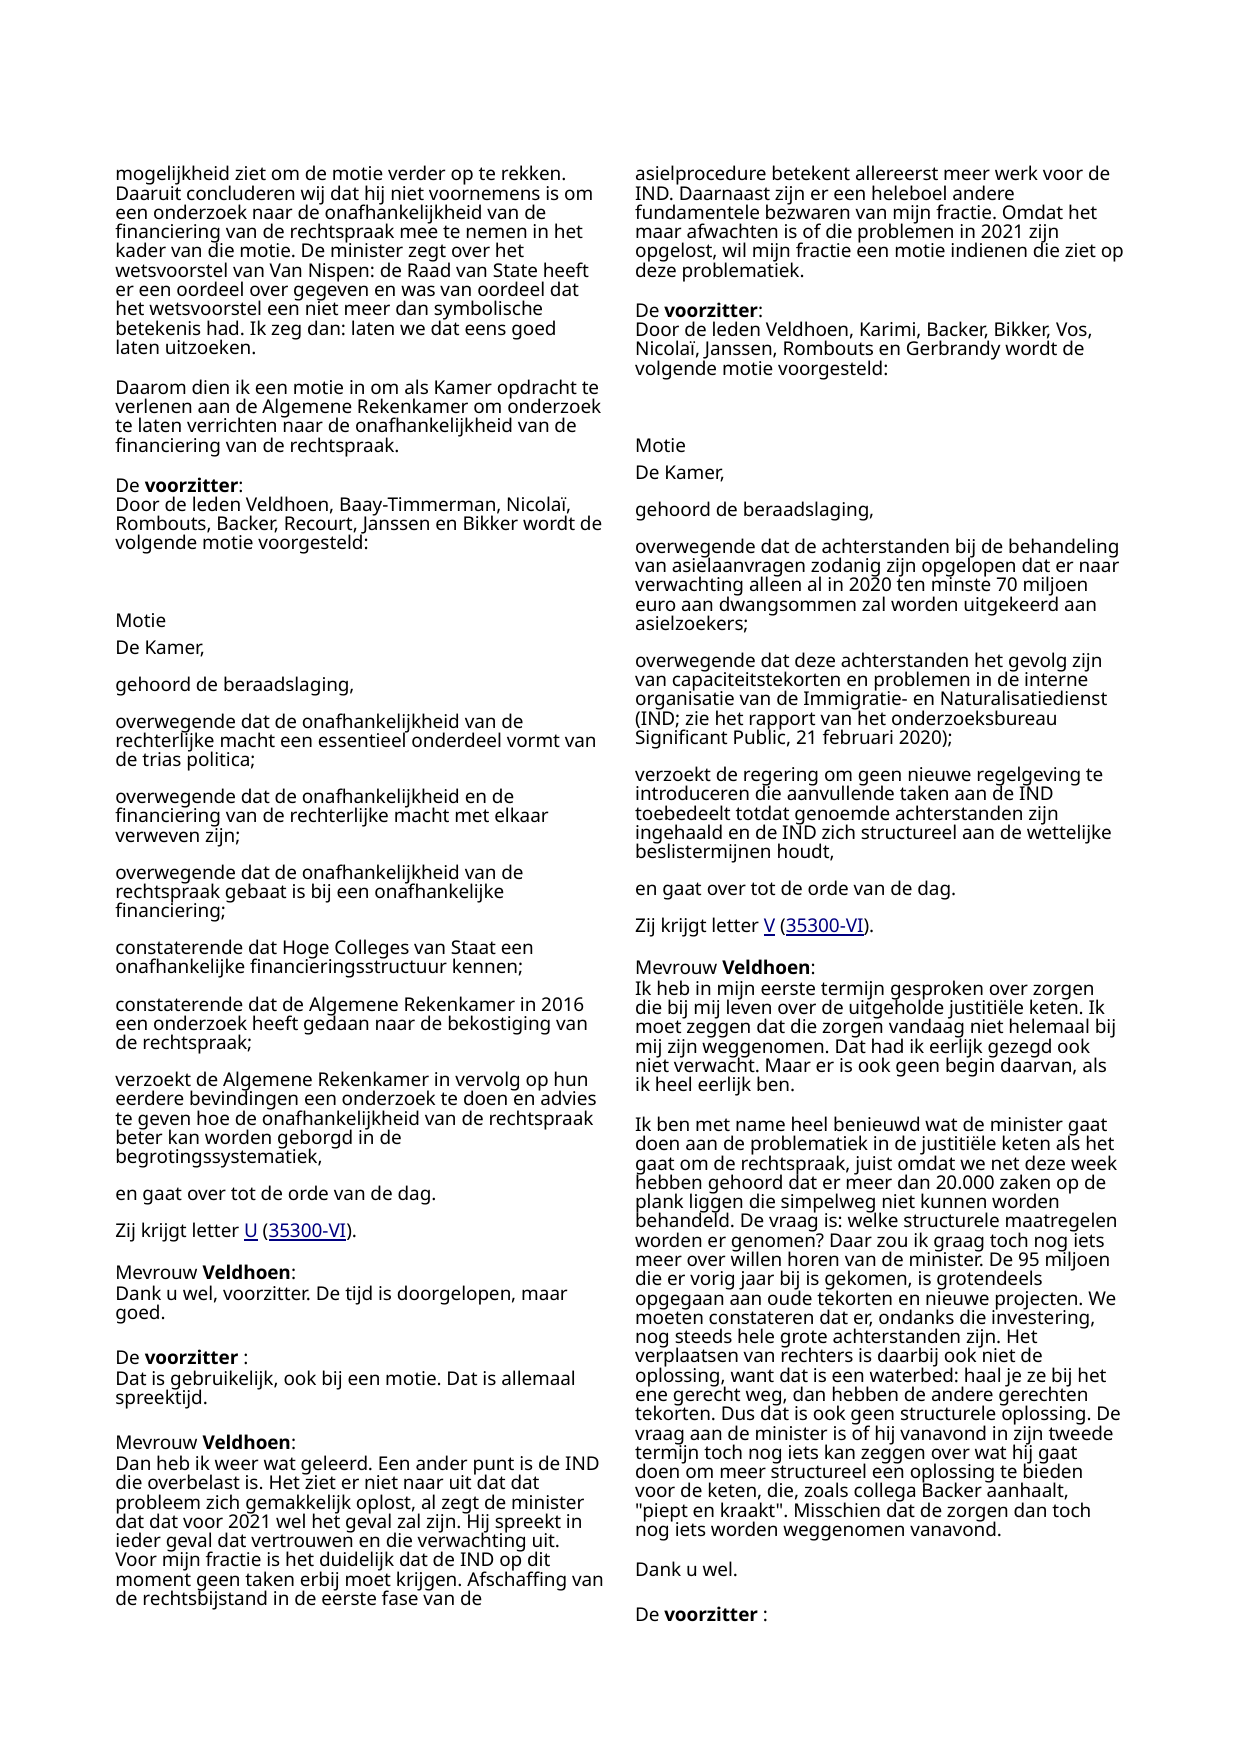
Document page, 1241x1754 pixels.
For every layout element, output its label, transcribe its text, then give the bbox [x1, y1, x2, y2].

text Motie [635, 432, 1125, 458]
text en gaat over tot de orde van de dag. [635, 880, 1125, 899]
text overwegende dat de onafhankelijkheid van de rechterlijke macht een essentieel onderdeel vormt van de trias politica; [115, 713, 605, 771]
text De voorzitter : [115, 1344, 605, 1370]
text Mevrouw Veldhoen: [115, 1429, 605, 1455]
text De voorzitter: [115, 477, 605, 496]
text Ik ben met name heel benieuwd wat de minister gaat doen aan de problematiek in de justitiële keten als het gaat om de rechtspraak, juist omdat we net deze week hebben gehoord dat er meer dan 20.000 zaken op de plank liggen die simpelweg niet kunnen worden behandeld. De vraag is: welke structurele maatregelen worden er genomen? Daar zou ik graag toch nog iets meer over willen horen van de minister. De 95 miljoen die er vorig jaar bij is gekomen, is grotendeels opgegaan aan oude tekorten en nieuwe projecten. We moeten constateren dat er, ondanks die investering, nog steeds hele grote achterstanden zijn. Het verplaatsen van rechters is daarbij ook niet de oplossing, want dat is een waterbed: haal je ze bij het ene gerecht weg, dan hebben de andere gerechten tekorten. Dus dat is ook geen structurele oplossing. De vraag aan de minister is of hij vanavond in zijn tweede termijn toch nog iets kan zeggen over wat hij gaat doen om meer structureel een oplossing te bieden voor de keten, die, zoals collega Backer aanhaalt, "piept en kraakt". Misschien dat de zorgen dan toch nog iets worden weggenomen vanavond. [635, 1116, 1125, 1540]
text De voorzitter : [635, 1601, 1125, 1627]
text De Kamer, [635, 464, 1125, 483]
text verzoekt de regering om geen nieuwe regelgeving te introduceren die aanvullende taken aan de IND toebedeelt totdat genoemde achterstanden zijn ingehaald en de IND zich structureel aan de wettelijke beslistermijnen houdt, [635, 766, 1125, 862]
text overwegende dat deze achterstanden het gevolg zijn van capaciteitstekorten en problemen in de interne organisatie van de Immigratie- en Naturalisatiedienst (IND; zie het rapport van het onderzoeksbureau Significant Public, 21 februari 2020); [635, 652, 1125, 748]
text overwegende dat de onafhankelijkheid en de financiering van de rechterlijke macht met elkaar verweven zijn; [115, 788, 605, 846]
text Mevrouw Veldhoen: [115, 1259, 605, 1285]
text Motie [115, 607, 605, 633]
text gehoord de beraadslaging, [635, 501, 1125, 520]
text constaterende dat de Algemene Rekenkamer in 2016 een onderzoek heeft gedaan naar de bekostiging van de rechtspraak; [115, 996, 605, 1053]
text Dank u wel. [635, 1561, 1125, 1580]
text De voorzitter: [635, 302, 1125, 321]
text De Kamer, [115, 639, 605, 658]
text Ik heb in mijn eerste termijn gesproken over zorgen die bij mij leven over de uitgeholde justitiële keten. Ik moet zeggen dat die zorgen vandaag niet helemaal bij mij zijn weggenomen. Dat had ik eerlijk gezegd ook niet verwacht. Maar er is ook geen begin daarvan, als ik heel eerlijk ben. [635, 980, 1125, 1095]
text Door de leden Veldhoen, Baay-Timmerman, Nicolaï, Rombouts, Backer, Recourt, Janssen en Bikker wordt de volgende motie voorgesteld: [115, 496, 605, 554]
text mogelijkheid ziet om de motie verder op te rekken. Daaruit concluderen wij dat hij niet voornemens is om een onderzoek naar de onafhankelijkheid van de financiering van de rechtspraak mee te nemen in het kader van die motie. De minister zegt over het wetsvoorstel van Van Nispen: de Raad van State heeft er een oordeel over gegeven en was van oordeel dat het wetsvoorstel een niet meer dan symbolische betekenis had. Ik zeg dan: laten we dat eens goed laten uitzoeken. [115, 165, 605, 358]
text verzoekt de Algemene Rekenkamer in vervolg op hun eerdere bevindingen een onderzoek te doen en advies te geven hoe de onafhankelijkheid van de rechtspraak beter kan worden geborgd in de begrotingssystematiek, [115, 1071, 605, 1167]
text Daarom dien ik een motie in om als Kamer opdracht te verlenen aan de Algemene Rekenkamer om onderzoek te laten verrichten naar de onafhankelijkheid van de financiering van de rechtspraak. [115, 379, 605, 456]
text constaterende dat Hoge Colleges van Staat een onafhankelijke financieringsstructuur kennen; [115, 939, 605, 978]
text Zij krijgt letter V (35300-VI). [635, 917, 1125, 936]
text Dat is gebruikelijk, ook bij een motie. Dat is allemaal spreektijd. [115, 1370, 605, 1408]
text Dank u wel, voorzitter. De tijd is doorgelopen, maar goed. [115, 1285, 605, 1323]
text overwegende dat de achterstanden bij de behandeling van asielaanvragen zodanig zijn opgelopen dat er naar verwachting alleen al in 2020 ten minste 70 miljoen euro aan dwangsommen zal worden uitgekeerd aan asielzoekers; [635, 538, 1125, 634]
text gehoord de beraadslaging, [115, 676, 605, 695]
text asielprocedure betekent allereerst meer werk voor de IND. Daarnaast zijn er een heleboel andere fundamentele bezwaren van mijn fractie. Omdat het maar afwachten is of die problemen in 2021 zijn opgelost, wil mijn fractie een motie indienen die ziet op deze problematiek. [635, 165, 1125, 281]
text Door de leden Veldhoen, Karimi, Backer, Bikker, Vos, Nicolaï, Janssen, Rombouts en Gerbrandy wordt de volgende motie voorgesteld: [635, 321, 1125, 379]
text Dan heb ik weer wat geleerd. Een ander punt is de IND die overbelast is. Het ziet er niet naar uit dat dat probleem zich gemakkelijk oplost, al zegt de minister dat dat voor 2021 wel het geval zal zijn. Hij spreekt in ieder geval dat vertrouwen en die verwachting uit. Voor mijn fractie is het duidelijk dat de IND op dit moment geen taken erbij moet krijgen. Afschaffing van de rechtsbijstand in de eerste fase van de [115, 1455, 605, 1609]
text en gaat over tot de orde van de dag. [115, 1185, 605, 1204]
text Zij krijgt letter U (35300-VI). [115, 1222, 605, 1241]
text overwegende dat de onafhankelijkheid van de rechtspraak gebaat is bij een onafhankelijke financiering; [115, 864, 605, 922]
text Mevrouw Veldhoen: [635, 954, 1125, 980]
